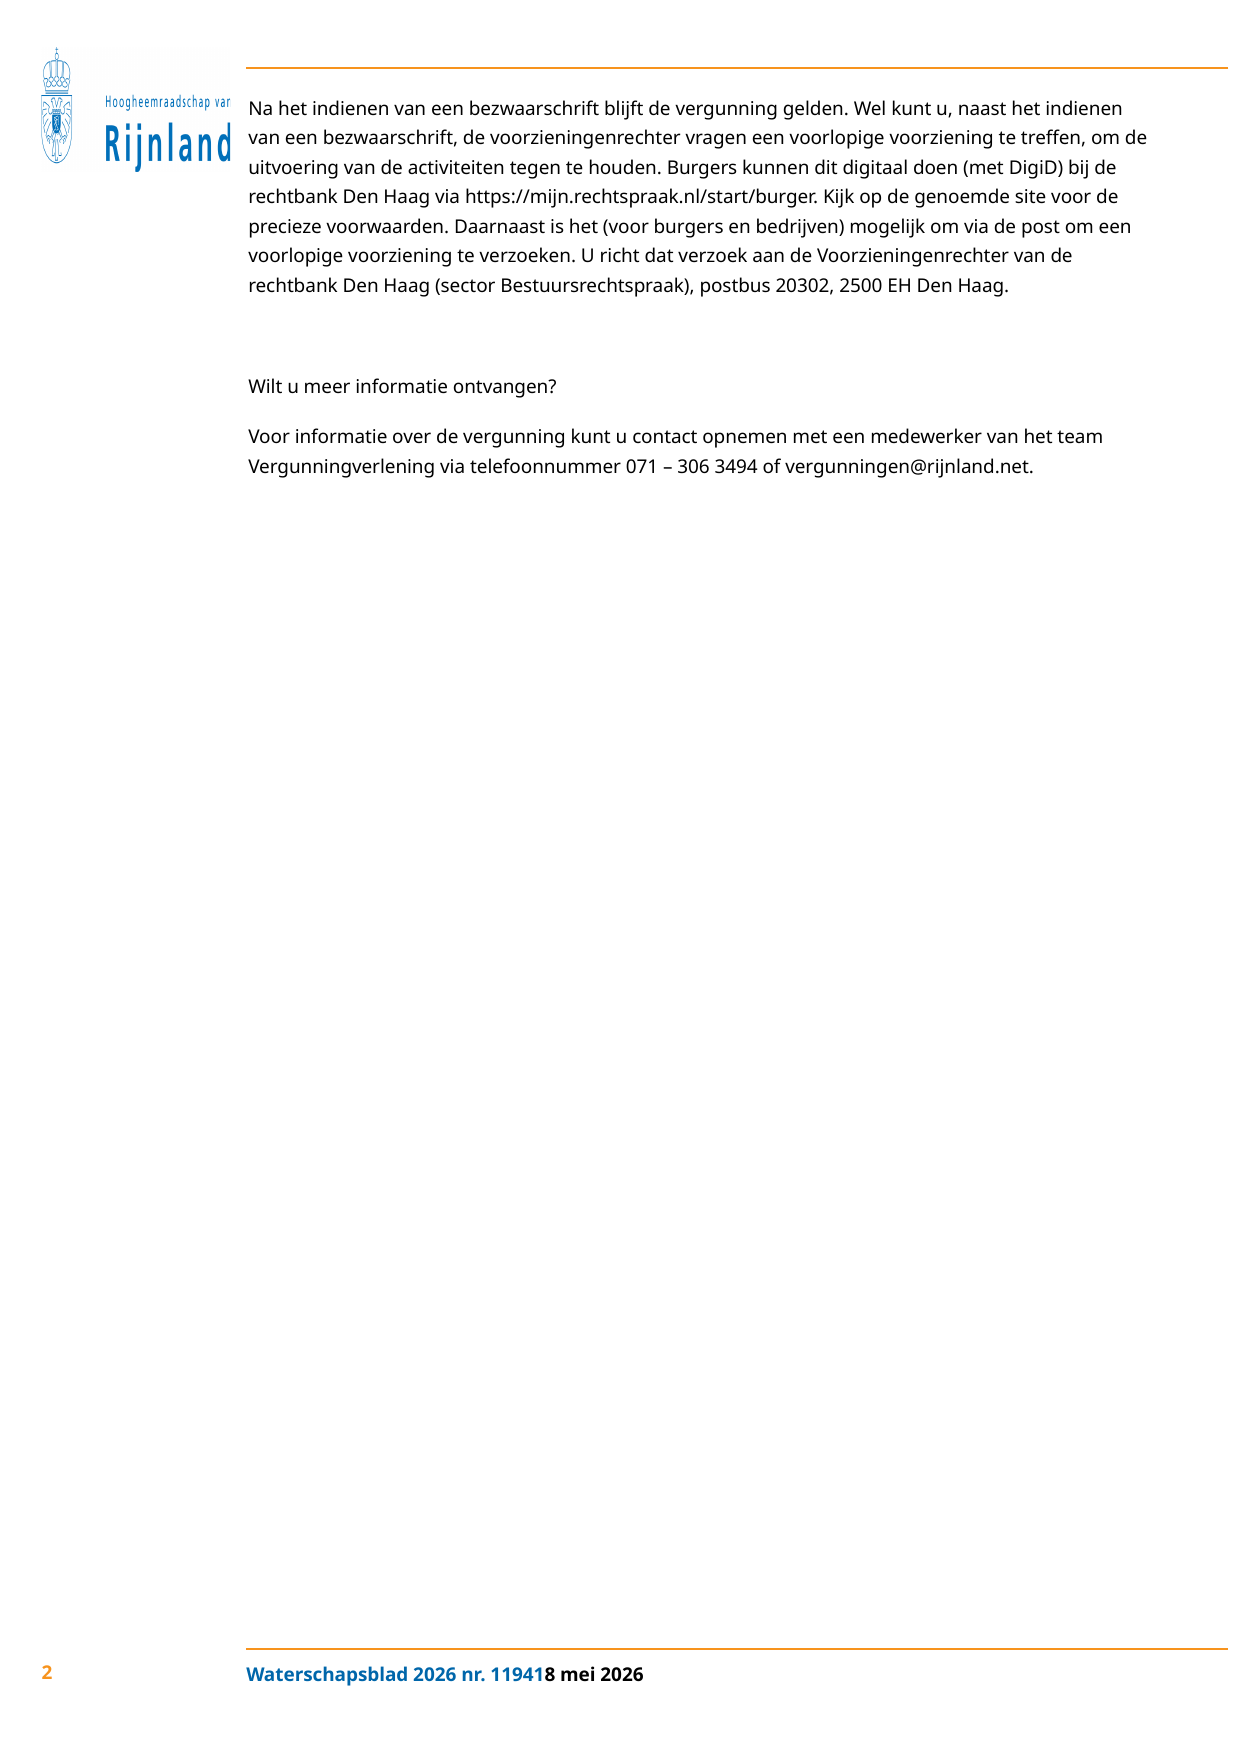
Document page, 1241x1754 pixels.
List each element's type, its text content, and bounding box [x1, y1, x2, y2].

picture [41, 47, 231, 172]
text Na het indienen van een bezwaarschrift blijft de vergunning gelden. Wel kunt u, naast het indienen van een bezwaarschrift, de voorzieningenrechter vragen een voorlopige voorziening te treffen, om de uitvoering van de activiteiten tegen te houden. Burgers kunnen dit digitaal doen (met DigiD) bij de rechtbank Den Haag via https://mijn.rechtspraak.nl/start/burger. Kijk op de genoemde site voor de precieze voorwaarden. Daarnaast is het (voor burgers en bedrijven) mogelijk om via de post om een voorlopige voorziening te verzoeken. U richt dat verzoek aan de Voorzieningenrechter van de rechtbank Den Haag (sector Bestuursrechtspraak), postbus 20302, 2500 EH Den Haag. [248, 95, 1152, 298]
text Voor informatie over de vergunning kunt u contact opnemen met een medewerker van het team Vergunningverlening via telefoonnummer 071 – 306 3494 of vergunningen@rijnland.net. [248, 423, 1152, 479]
text Wilt u meer informatie ontvangen? [248, 373, 1152, 399]
